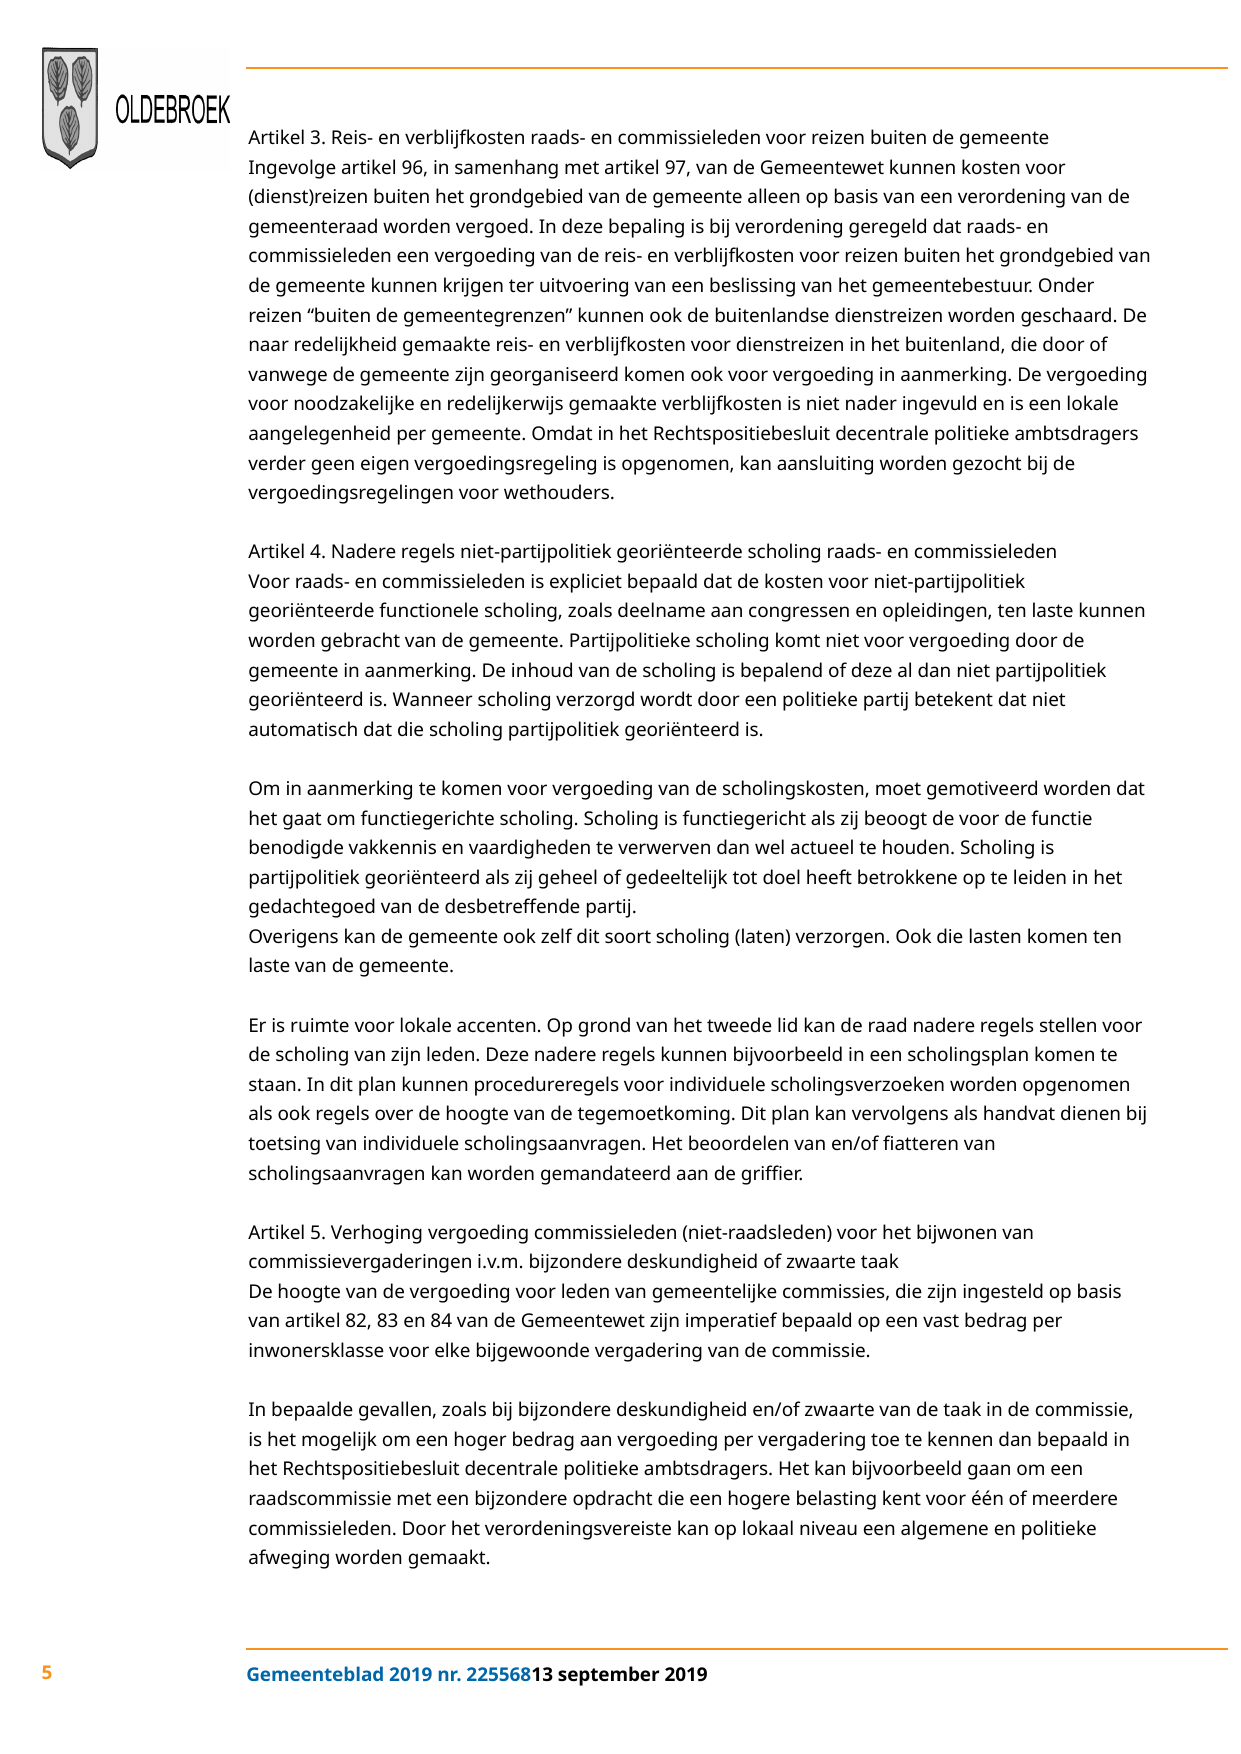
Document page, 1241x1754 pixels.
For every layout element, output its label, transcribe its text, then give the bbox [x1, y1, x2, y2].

text De hoogte van de vergoeding voor leden van gemeentelijke commissies, die zijn ingesteld op basis van artikel 82, 83 en 84 van de Gemeentewet zijn imperatief bepaald op een vast bedrag per inwonersklasse voor elke bijgewoonde vergadering van de commissie. [248, 1278, 1152, 1363]
text Om in aanmerking te komen voor vergoeding van de scholingskosten, moet gemotiveerd worden dat het gaat om functiegerichte scholing. Scholing is functiegericht als zij beoogt de voor de functie benodigde vakkennis en vaardigheden te verwerven dan wel actueel te houden. Scholing is partijpolitiek georiënteerd als zij geheel of gedeeltelijk tot doel heeft betrokkene op te leiden in het gedachtegoed van de desbetreffende partij. [248, 775, 1152, 919]
text Overigens kan de gemeente ook zelf dit soort scholing (laten) verzorgen. Ook die lasten komen ten laste van de gemeente. [248, 923, 1152, 978]
text Ingevolge artikel 96, in samenhang met artikel 97, van de Gemeentewet kunnen kosten voor (dienst)reizen buiten het grondgebied van de gemeente alleen op basis van een verordening van de gemeenteraad worden vergoed. In deze bepaling is bij verordening geregeld dat raads- en commissieleden een vergoeding van de reis- en verblijfkosten voor reizen buiten het grondgebied van de gemeente kunnen krijgen ter uitvoering van een beslissing van het gemeentebestuur. Onder reizen “buiten de gemeentegrenzen” kunnen ook de buitenlandse dienstreizen worden geschaard. De naar redelijkheid gemaakte reis- en verblijfkosten voor dienstreizen in het buitenland, die door of vanwege de gemeente zijn georganiseerd komen ook voor vergoeding in aanmerking. De vergoeding voor noodzakelijke en redelijkerwijs gemaakte verblijfkosten is niet nader ingevuld en is een lokale aangelegenheid per gemeente. Omdat in het Rechtspositiebesluit decentrale politieke ambtsdragers verder geen eigen vergoedingsregeling is opgenomen, kan aansluiting worden gezocht bij de vergoedingsregelingen voor wethouders. [248, 154, 1152, 505]
text Er is ruimte voor lokale accenten. Op grond van het tweede lid kan de raad nadere regels stellen voor de scholing van zijn leden. Deze nadere regels kunnen bijvoorbeeld in een scholingsplan komen te staan. In dit plan kunnen procedureregels voor individuele scholingsverzoeken worden opgenomen als ook regels over de hoogte van de tegemoetkoming. Dit plan kan vervolgens als handvat dienen bij toetsing van individuele scholingsaanvragen. Het beoordelen van en/of fiatteren van scholingsaanvragen kan worden gemandateerd aan de griffier. [248, 1012, 1152, 1186]
text Voor raads- en commissieleden is expliciet bepaald dat de kosten voor niet-partijpolitiek georiënteerde functionele scholing, zoals deelname aan congressen en opleidingen, ten laste kunnen worden gebracht van de gemeente. Partijpolitieke scholing komt niet voor vergoeding door de gemeente in aanmerking. De inhoud van de scholing is bepalend of deze al dan niet partijpolitiek georiënteerd is. Wanneer scholing verzorgd wordt door een politieke partij betekent dat niet automatisch dat die scholing partijpolitiek georiënteerd is. [248, 568, 1152, 742]
text Artikel 5. Verhoging vergoeding commissieleden (niet-raadsleden) voor het bijwonen van commissievergaderingen i.v.m. bijzondere deskundigheid of zwaarte taak [248, 1219, 1152, 1274]
picture [41, 47, 231, 172]
text In bepaalde gevallen, zoals bij bijzondere deskundigheid en/of zwaarte van de taak in de commissie, is het mogelijk om een hoger bedrag aan vergoeding per vergadering toe te kennen dan bepaald in het Rechtspositiebesluit decentrale politieke ambtsdragers. Het kan bijvoorbeeld gaan om een raadscommissie met een bijzondere opdracht die een hogere belasting kent voor één of meerdere commissieleden. Door het verordeningsvereiste kan op lokaal niveau een algemene en politieke afweging worden gemaakt. [248, 1396, 1152, 1570]
text Artikel 3. Reis- en verblijfkosten raads- en commissieleden voor reizen buiten de gemeente [248, 124, 1152, 150]
text Artikel 4. Nadere regels niet-partijpolitiek georiënteerde scholing raads- en commissieleden [248, 538, 1152, 564]
